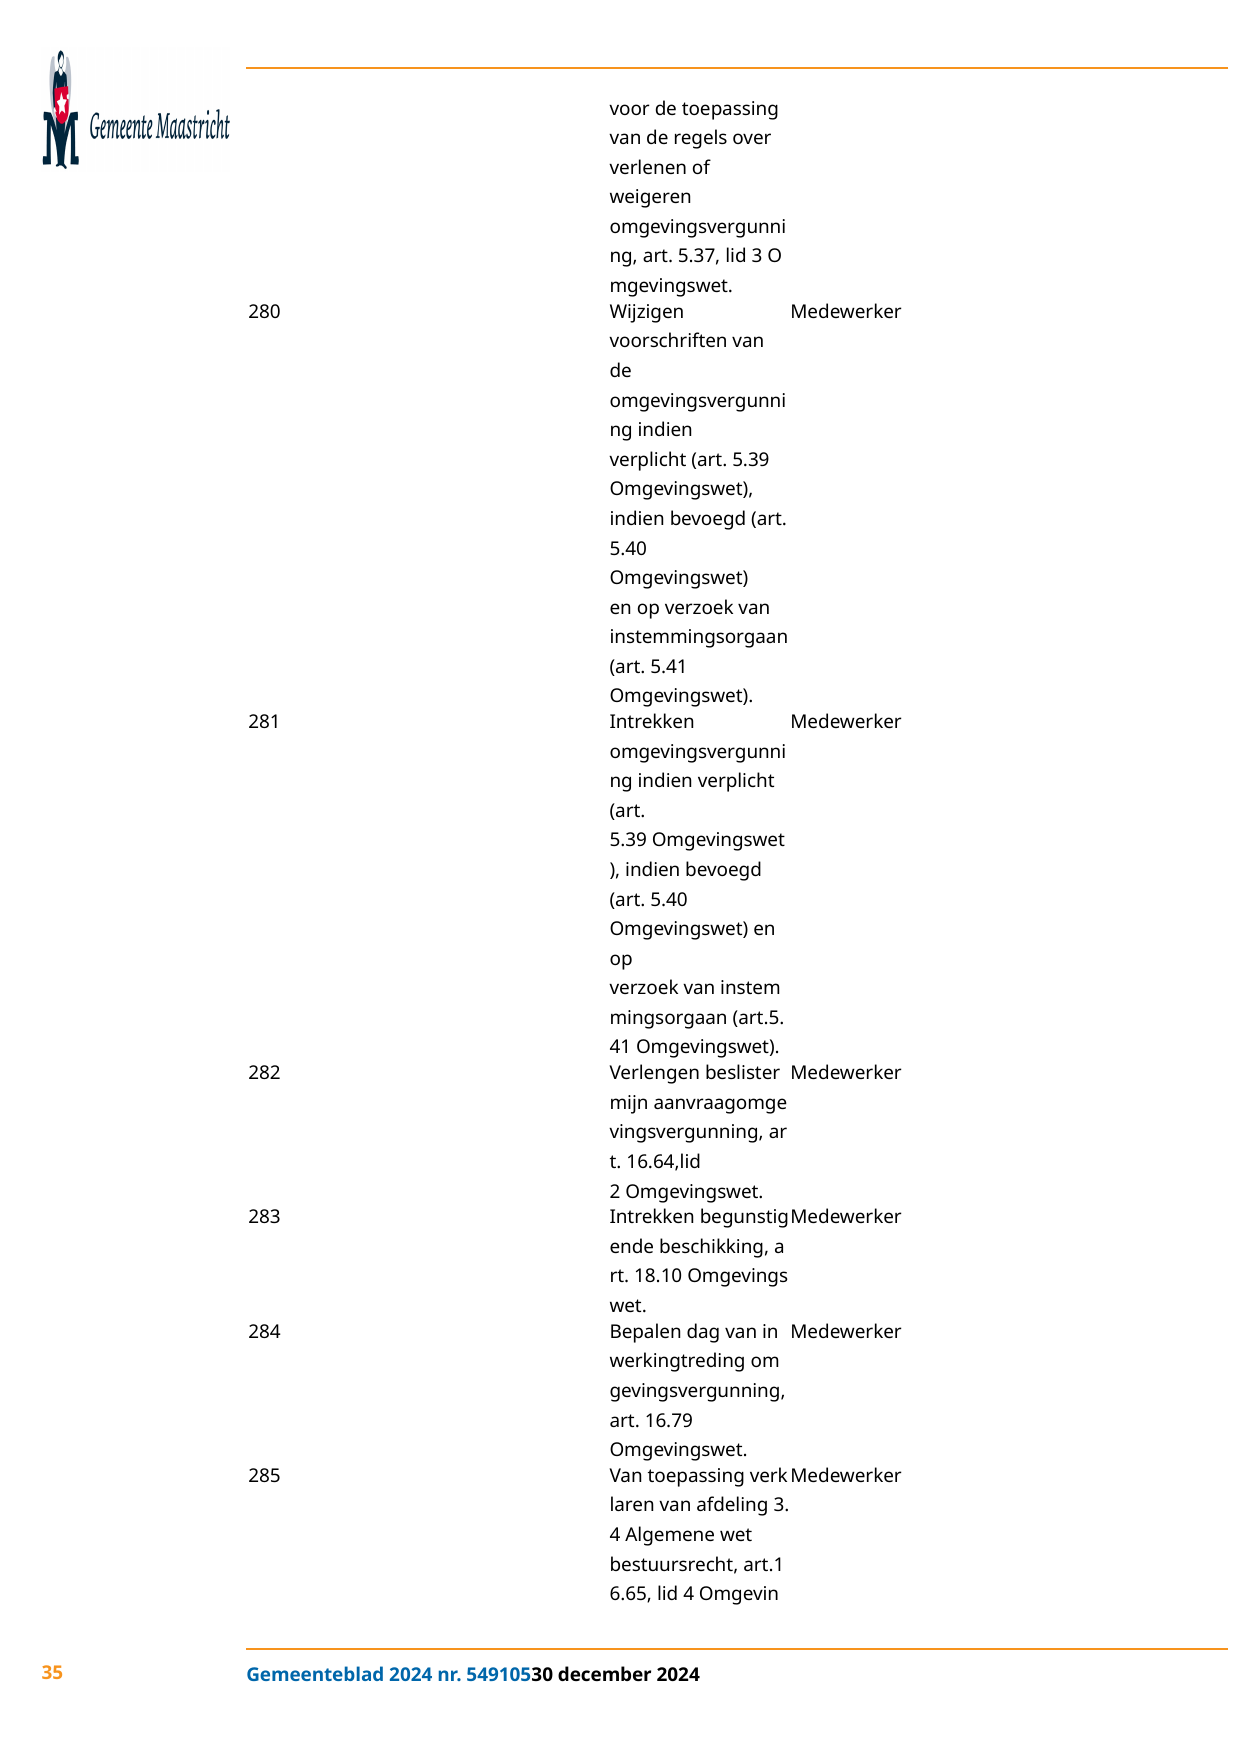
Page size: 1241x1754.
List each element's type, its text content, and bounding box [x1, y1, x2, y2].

table_cell 283 [248, 1204, 429, 1318]
table_cell Intrekken begunstigende beschikking, art. 18.10 Omgevingswet. [609, 1204, 790, 1318]
table_cell 282 [248, 1060, 429, 1203]
table_cell Medewerker [790, 708, 971, 1059]
table_cell Medewerker [790, 1462, 971, 1606]
table_cell [248, 95, 429, 298]
table_cell Medewerker [790, 1204, 971, 1318]
table_cell 284 [248, 1318, 429, 1462]
table_cell [429, 1462, 609, 1606]
picture [41, 47, 231, 172]
table_cell voor de toepassing van de regels over verlenen of weigeren omgevingsvergunning, art. 5.37, lid 3 Omgevingswet. [609, 95, 790, 298]
table_cell [429, 1318, 609, 1462]
table_cell Verlengen beslistermijn aanvraagomgevingsvergunning, art. 16.64,lid 2 Omgevingswet. [609, 1060, 790, 1203]
table_cell [971, 1204, 1152, 1318]
table_cell [429, 95, 609, 298]
table_cell 280 [248, 298, 429, 708]
table_cell 285 [248, 1462, 429, 1606]
table_cell [429, 298, 609, 708]
table_cell Van toepassing verklaren van afdeling 3.4 Algemene wet bestuursrecht, art.16.65, lid 4 Omgevin [609, 1462, 790, 1606]
table_cell Medewerker [790, 1318, 971, 1462]
table_cell 281 [248, 708, 429, 1059]
table_cell [429, 1204, 609, 1318]
table_cell [971, 1318, 1152, 1462]
table_cell [971, 1060, 1152, 1203]
table_cell [971, 708, 1152, 1059]
table_cell Medewerker [790, 298, 971, 708]
table_cell [429, 1060, 609, 1203]
table_cell [971, 95, 1152, 298]
table_cell Medewerker [790, 1060, 971, 1203]
table_cell [429, 708, 609, 1059]
table_cell Intrekken omgevingsvergunning indien verplicht (art. 5.39 Omgevingswet), indien bevoegd (art. 5.40 Omgevingswet) en op verzoek van instemmingsorgaan (art.5.41 Omgevingswet). [609, 708, 790, 1059]
table_cell [971, 1462, 1152, 1606]
table_cell Wijzigen voorschriften van de omgevingsvergunning indien verplicht (art. 5.39 Omgevingswet), indien bevoegd (art. 5.40 Omgevingswet) en op verzoek van instemmingsorgaan (art. 5.41 Omgevingswet). [609, 298, 790, 708]
table_cell [790, 95, 971, 298]
table_cell Bepalen dag van inwerkingtreding omgevingsvergunning, art. 16.79 Omgevingswet. [609, 1318, 790, 1462]
table_cell [971, 298, 1152, 708]
